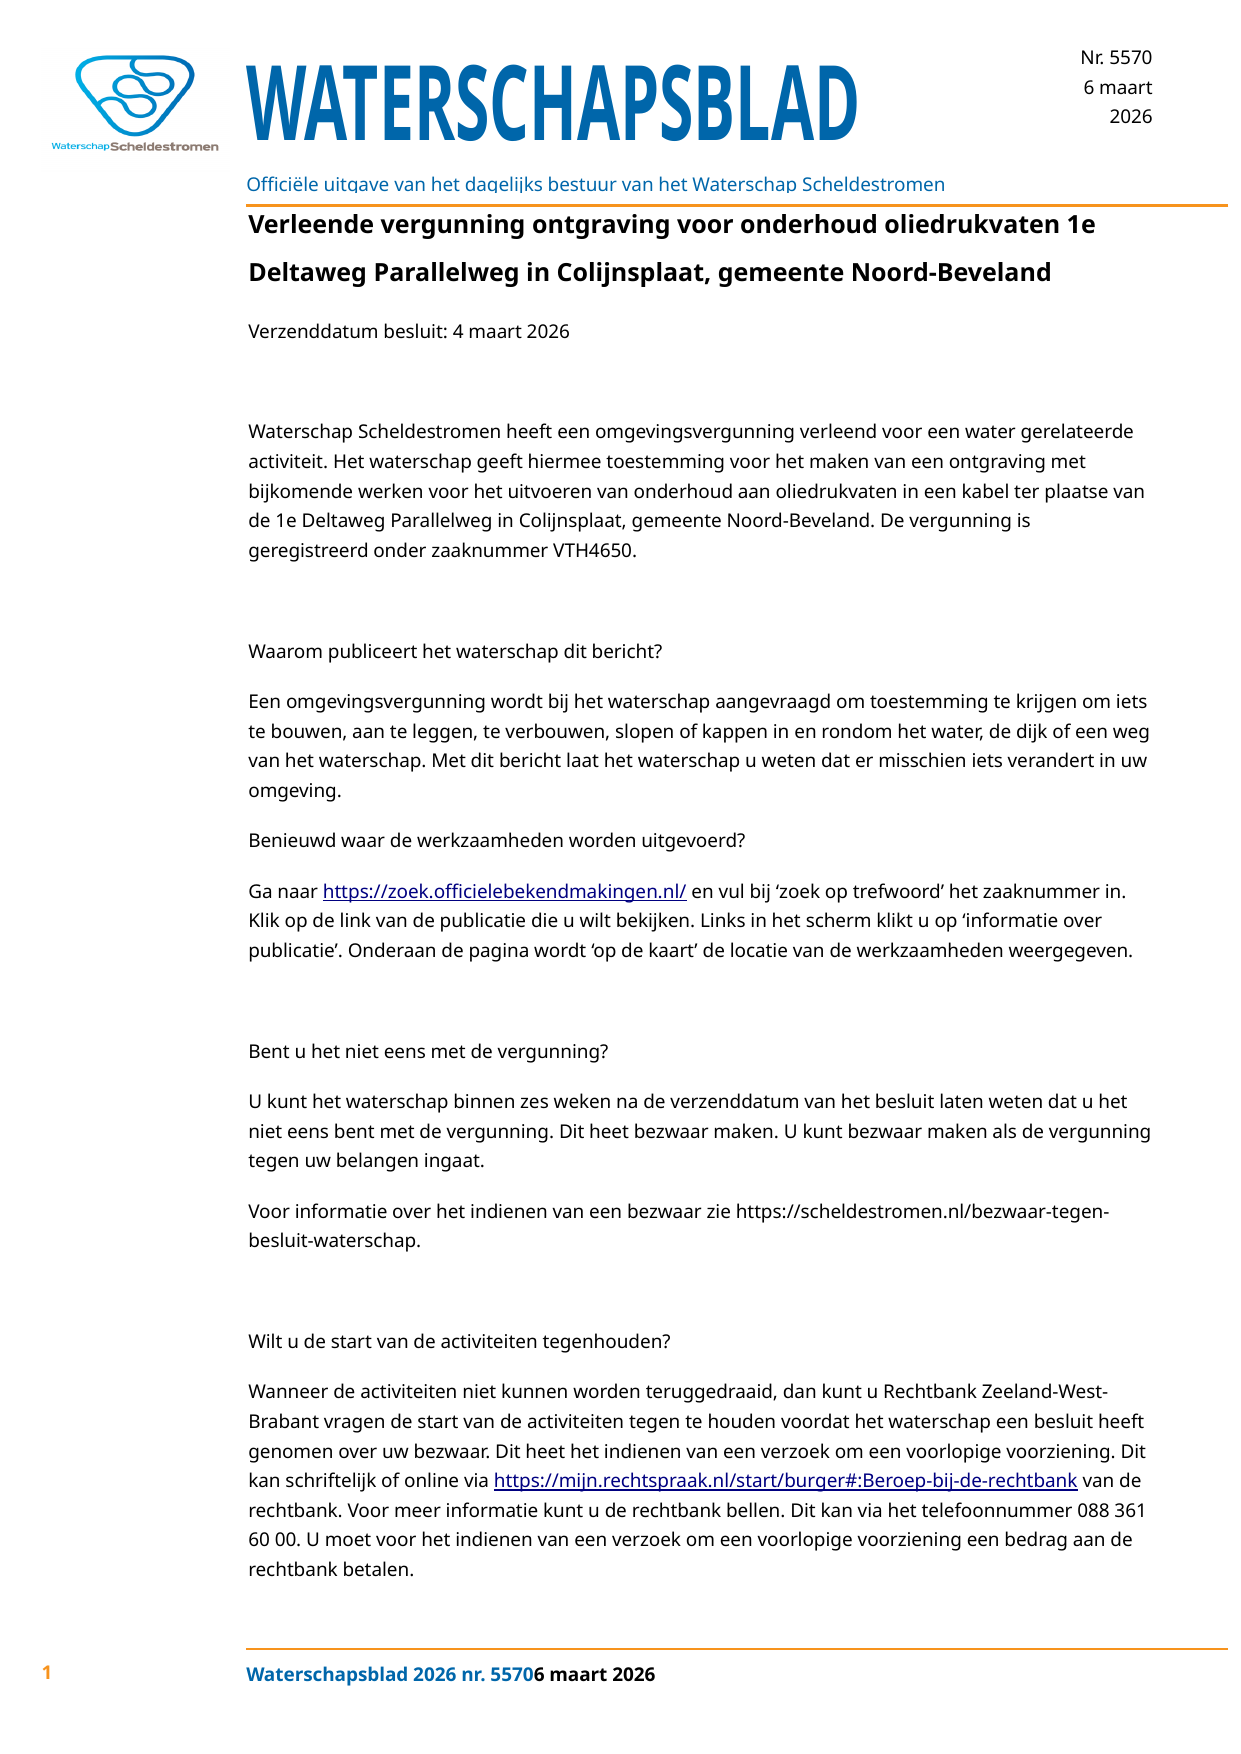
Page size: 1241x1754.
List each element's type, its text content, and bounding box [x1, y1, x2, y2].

text Voor informatie over het indienen van een bezwaar zie https://scheldestromen.nl/bezwaar-tegen-besluit-waterschap. [248, 1198, 1152, 1253]
text Verleende vergunning ontgraving voor onderhoud oliedrukvaten 1e Deltaweg Parallelweg in Colijnsplaat, gemeente Noord-Beveland [248, 207, 1152, 288]
text Benieuwd waar de werkzaamheden worden uitgevoerd? [248, 827, 1152, 853]
text Waarom publiceert het waterschap dit bericht? [248, 638, 1152, 664]
text Een omgevingsvergunning wordt bij het waterschap aangevraagd om toestemming te krijgen om iets te bouwen, aan te leggen, te verbouwen, slopen of kappen in en rondom het water, de dijk of een weg van het waterschap. Met dit bericht laat het waterschap u weten dat er misschien iets verandert in uw omgeving. [248, 688, 1152, 803]
picture [41, 47, 231, 172]
text Verzenddatum besluit: 4 maart 2026 [248, 318, 1152, 344]
text Waterschap Scheldestromen heeft een omgevingsvergunning verleend voor een water gerelateerde activiteit. Het waterschap geeft hiermee toestemming voor het maken van een ontgraving met bijkomende werken voor het uitvoeren van onderhoud aan oliedrukvaten in een kabel ter plaatse van de 1e Deltaweg Parallelweg in Colijnsplaat, gemeente Noord-Beveland. De vergunning is geregistreerd onder zaaknummer VTH4650. [248, 419, 1152, 563]
text Wanneer de activiteiten niet kunnen worden teruggedraaid, dan kunt u Rechtbank Zeeland-West-Brabant vragen de start van de activiteiten tegen te houden voordat het waterschap een besluit heeft genomen over uw bezwaar. Dit heet het indienen van een verzoek om een voorlopige voorziening. Dit kan schriftelijk of online via https://mijn.rechtspraak.nl/start/burger#:Beroep-bij-de-rechtbank van de rechtbank. Voor meer informatie kunt u de rechtbank bellen. Dit kan via het telefoonnummer 088 361 60 00. U moet voor het indienen van een verzoek om een voorlopige voorziening een bedrag aan de rechtbank betalen. [248, 1379, 1152, 1582]
text Ga naar https://zoek.officielebekendmakingen.nl/ en vul bij ‘zoek op trefwoord’ het zaaknummer in. Klik op de link van de publicatie die u wilt bekijken. Links in het scherm klikt u op ‘informatie over publicatie’. Onderaan de pagina wordt ‘op de kaart’ de locatie van de werkzaamheden weergegeven. [248, 878, 1152, 963]
text Bent u het niet eens met de vergunning? [248, 1038, 1152, 1064]
text U kunt het waterschap binnen zes weken na de verzenddatum van het besluit laten weten dat u het niet eens bent met de vergunning. Dit heet bezwaar maken. U kunt bezwaar maken als de vergunning tegen uw belangen ingaat. [248, 1088, 1152, 1173]
text Wilt u de start van de activiteiten tegenhouden? [248, 1328, 1152, 1354]
